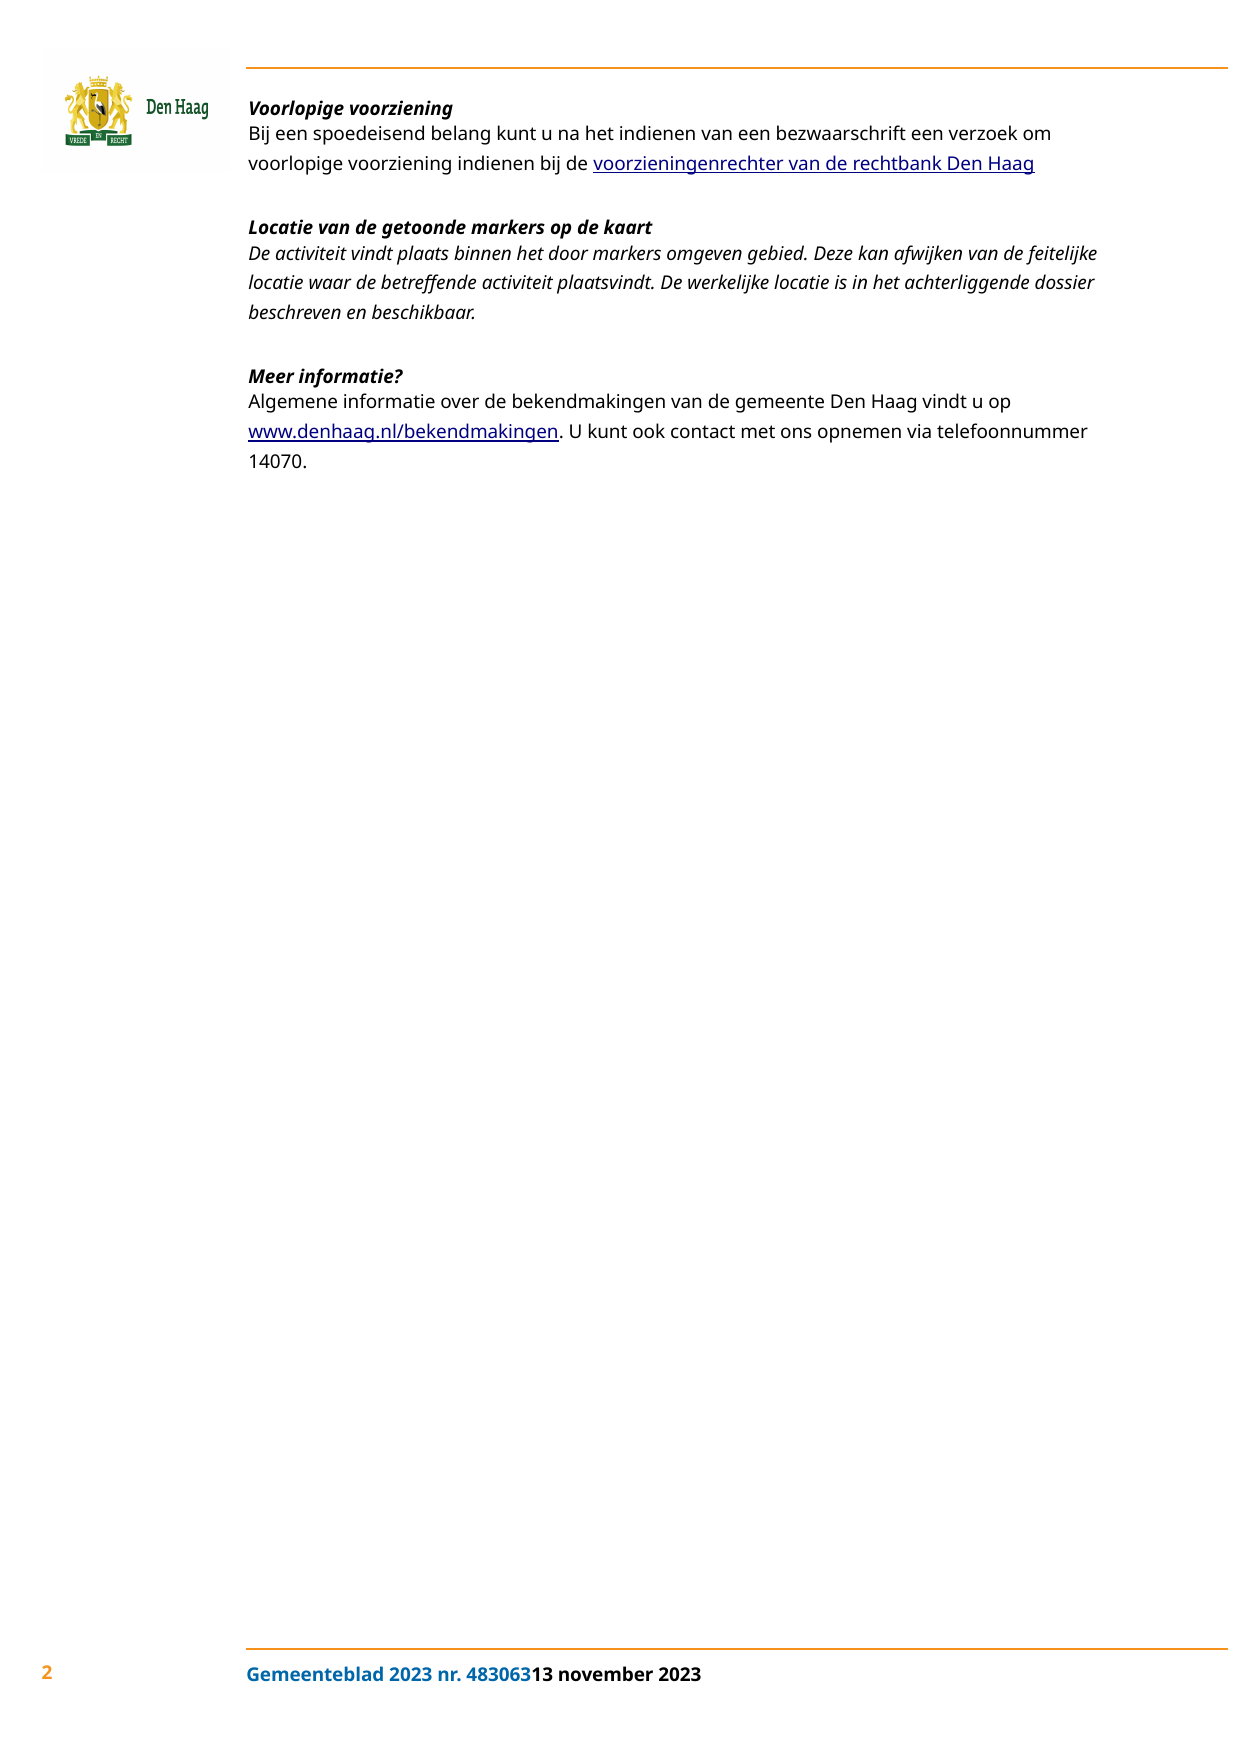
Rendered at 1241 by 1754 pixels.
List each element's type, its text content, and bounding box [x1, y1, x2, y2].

text Voorlopige voorziening [248, 95, 1152, 121]
text Locatie van de getoonde markers op de kaart [248, 214, 1152, 240]
picture [41, 47, 231, 172]
text De activiteit vindt plaats binnen het door markers omgeven gebied. Deze kan afwijken van de feitelijke locatie waar de betreffende activiteit plaatsvindt. De werkelijke locatie is in het achterliggende dossier beschreven en beschikbaar. [248, 240, 1152, 325]
text Meer informatie? [248, 363, 1152, 389]
text Bij een spoedeisend belang kunt u na het indienen van een bezwaarschrift een verzoek om voorlopige voorziening indienen bij de voorzieningenrechter van de rechtbank Den Haag [248, 121, 1152, 176]
text Algemene informatie over de bekendmakingen van de gemeente Den Haag vindt u op www.denhaag.nl/bekendmakingen. U kunt ook contact met ons opnemen via telefoonnummer 14070. [248, 389, 1152, 473]
